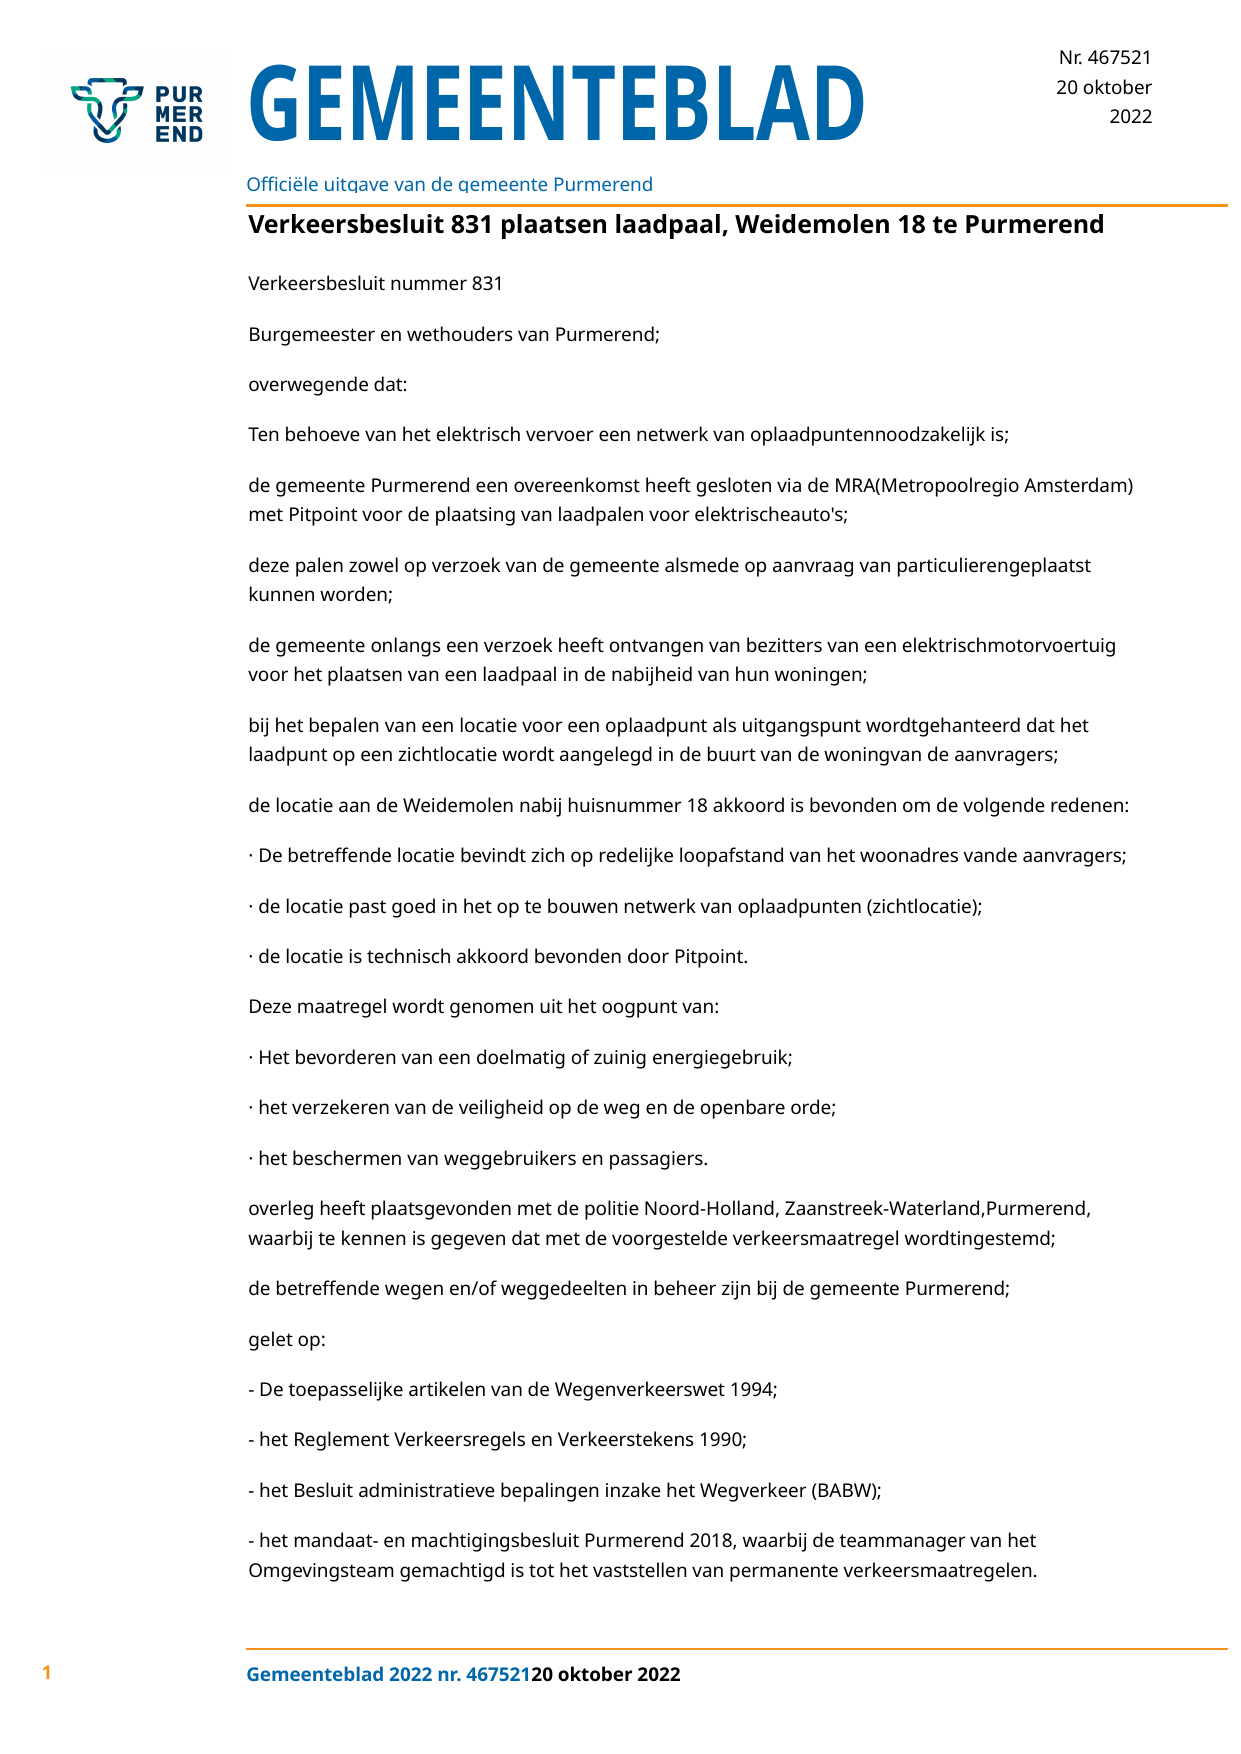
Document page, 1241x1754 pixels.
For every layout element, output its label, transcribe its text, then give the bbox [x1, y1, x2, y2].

text de betreffende wegen en/of weggedeelten in beheer zijn bij de gemeente Purmerend; [248, 1275, 1152, 1301]
text · Het bevorderen van een doelmatig of zuinig energiegebruik; [248, 1044, 1152, 1070]
text de locatie aan de Weidemolen nabij huisnummer 18 akkoord is bevonden om de volgende redenen: [248, 792, 1152, 818]
text - het Reglement Verkeersregels en Verkeerstekens 1990; [248, 1427, 1152, 1452]
text gelet op: [248, 1326, 1152, 1351]
text · het beschermen van weggebruikers en passagiers. [248, 1145, 1152, 1171]
text de gemeente onlangs een verzoek heeft ontvangen van bezitters van een elektrischmotorvoertuig voor het plaatsen van een laadpaal in de nabijheid van hun woningen; [248, 632, 1152, 687]
text Ten behoeve van het elektrisch vervoer een netwerk van oplaadpuntennoodzakelijk is; [248, 422, 1152, 447]
text de gemeente Purmerend een overeenkomst heeft gesloten via de MRA(Metropoolregio Amsterdam) met Pitpoint voor de plaatsing van laadpalen voor elektrischeauto's; [248, 472, 1152, 527]
text · De betreffende locatie bevindt zich op redelijke loopafstand van het woonadres vande aanvragers; [248, 842, 1152, 868]
text overleg heeft plaatsgevonden met de politie Noord-Holland, Zaanstreek-Waterland,Purmerend, waarbij te kennen is gegeven dat met de voorgestelde verkeersmaatregel wordtingestemd; [248, 1195, 1152, 1251]
text · de locatie is technisch akkoord bevonden door Pitpoint. [248, 943, 1152, 969]
text Burgemeester en wethouders van Purmerend; [248, 321, 1152, 346]
picture [41, 47, 231, 172]
text - De toepasselijke artikelen van de Wegenverkeerswet 1994; [248, 1376, 1152, 1402]
text deze palen zowel op verzoek van de gemeente alsmede op aanvraag van particulierengeplaatst kunnen worden; [248, 552, 1152, 607]
text bij het bepalen van een locatie voor een oplaadpunt als uitgangspunt wordtgehanteerd dat het laadpunt op een zichtlocatie wordt aangelegd in de buurt van de woningvan de aanvragers; [248, 712, 1152, 767]
text - het mandaat- en machtigingsbesluit Purmerend 2018, waarbij de teammanager van het Omgevingsteam gemachtigd is tot het vaststellen van permanente verkeersmaatregelen. [248, 1527, 1152, 1583]
text · de locatie past goed in het op te bouwen netwerk van oplaadpunten (zichtlocatie); [248, 893, 1152, 918]
text · het verzekeren van de veiligheid op de weg en de openbare orde; [248, 1094, 1152, 1120]
text Deze maatregel wordt genomen uit het oogpunt van: [248, 994, 1152, 1019]
text Verkeersbesluit 831 plaatsen laadpaal, Weidemolen 18 te Purmerend [248, 207, 1152, 241]
text overwegende dat: [248, 371, 1152, 397]
text Verkeersbesluit nummer 831 [248, 270, 1152, 296]
text - het Besluit administratieve bepalingen inzake het Wegverkeer (BABW); [248, 1477, 1152, 1503]
